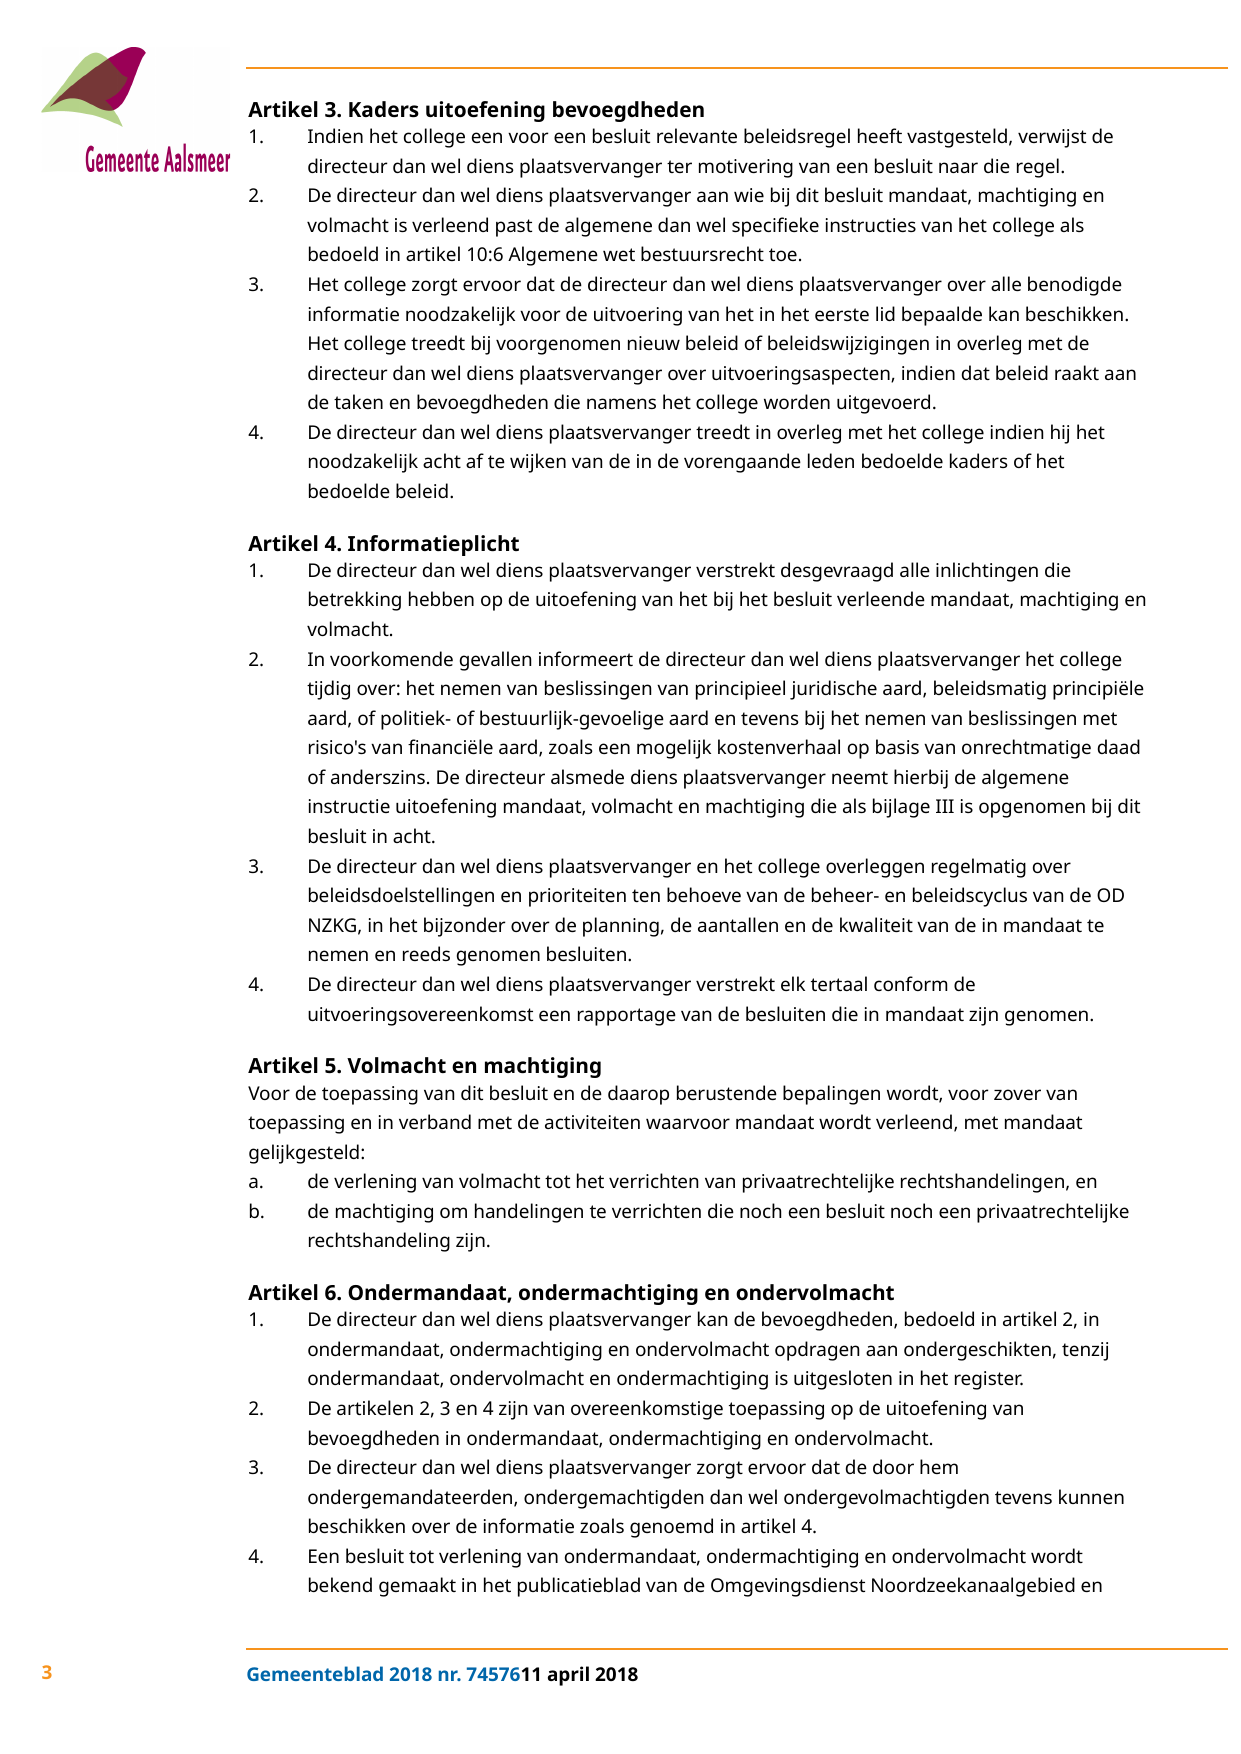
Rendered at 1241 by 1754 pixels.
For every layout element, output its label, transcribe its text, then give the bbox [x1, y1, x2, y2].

picture [41, 47, 231, 172]
list In voorkomende gevallen informeert de directeur dan wel diens plaatsvervanger het college tijdig over: het nemen van beslissingen van principieel juridische aard, beleidsmatig principiële aard, of politiek- of bestuurlijk-gevoelige aard en tevens bij het nemen van beslissingen met risico's van financiële aard, zoals een mogelijk kostenverhaal op basis van onrechtmatige daad of anderszins. De directeur alsmede diens plaatsvervanger neemt hierbij de algemene instructie uitoefening mandaat, volmacht en machtiging die als bijlage III is opgenomen bij dit besluit in acht. [248, 646, 1152, 849]
text Voor de toepassing van dit besluit en de daarop berustende bepalingen wordt, voor zover van toepassing en in verband met de activiteiten waarvoor mandaat wordt verleend, met mandaat gelijkgesteld: [248, 1080, 1152, 1164]
text Artikel 3. Kaders uitoefening bevoegdheden [248, 95, 1152, 123]
list de machtiging om handelingen te verrichten die noch een besluit noch een privaatrechtelijke rechtshandeling zijn. [248, 1198, 1152, 1253]
list De directeur dan wel diens plaatsvervanger aan wie bij dit besluit mandaat, machtiging en volmacht is verleend past de algemene dan wel specifieke instructies van het college als bedoeld in artikel 10:6 Algemene wet bestuursrecht toe. [248, 182, 1152, 267]
list De directeur dan wel diens plaatsvervanger en het college overleggen regelmatig over beleidsdoelstellingen en prioriteiten ten behoeve van de beheer- en beleidscyclus van de OD NZKG, in het bijzonder over de planning, de aantallen en de kwaliteit van de in mandaat te nemen en reeds genomen besluiten. [248, 853, 1152, 967]
text Artikel 4. Informatieplicht [248, 529, 1152, 557]
list De directeur dan wel diens plaatsvervanger zorgt ervoor dat de door hem ondergemandateerden, ondergemachtigden dan wel ondergevolmachtigden tevens kunnen beschikken over de informatie zoals genoemd in artikel 4. [248, 1454, 1152, 1539]
list De directeur dan wel diens plaatsvervanger verstrekt elk tertaal conform de uitvoeringsovereenkomst een rapportage van de besluiten die in mandaat zijn genomen. [248, 971, 1152, 1027]
list De artikelen 2, 3 en 4 zijn van overeenkomstige toepassing op de uitoefening van bevoegdheden in ondermandaat, ondermachtiging en ondervolmacht. [248, 1395, 1152, 1451]
list Een besluit tot verlening van ondermandaat, ondermachtiging en ondervolmacht wordt bekend gemaakt in het publicatieblad van de Omgevingsdienst Noordzeekanaalgebied en [248, 1543, 1152, 1598]
list Indien het college een voor een besluit relevante beleidsregel heeft vastgesteld, verwijst de directeur dan wel diens plaatsvervanger ter motivering van een besluit naar die regel. [248, 123, 1152, 178]
list De directeur dan wel diens plaatsvervanger kan de bevoegdheden, bedoeld in artikel 2, in ondermandaat, ondermachtiging en ondervolmacht opdragen aan ondergeschikten, tenzij ondermandaat, ondervolmacht en ondermachtiging is uitgesloten in het register. [248, 1306, 1152, 1391]
list De directeur dan wel diens plaatsvervanger treedt in overleg met het college indien hij het noodzakelijk acht af te wijken van de in de vorengaande leden bedoelde kaders of het bedoelde beleid. [248, 419, 1152, 504]
list Het college zorgt ervoor dat de directeur dan wel diens plaatsvervanger over alle benodigde informatie noodzakelijk voor de uitvoering van het in het eerste lid bepaalde kan beschikken. Het college treedt bij voorgenomen nieuw beleid of beleidswijzigingen in overleg met de directeur dan wel diens plaatsvervanger over uitvoeringsaspecten, indien dat beleid raakt aan de taken en bevoegdheden die namens het college worden uitgevoerd. [248, 271, 1152, 415]
list de verlening van volmacht tot het verrichten van privaatrechtelijke rechtshandelingen, en [248, 1168, 1152, 1194]
list De directeur dan wel diens plaatsvervanger verstrekt desgevraagd alle inlichtingen die betrekking hebben op de uitoefening van het bij het besluit verleende mandaat, machtiging en volmacht. [248, 557, 1152, 642]
text Artikel 6. Ondermandaat, ondermachtiging en ondervolmacht [248, 1278, 1152, 1306]
text Artikel 5. Volmacht en machtiging [248, 1051, 1152, 1080]
